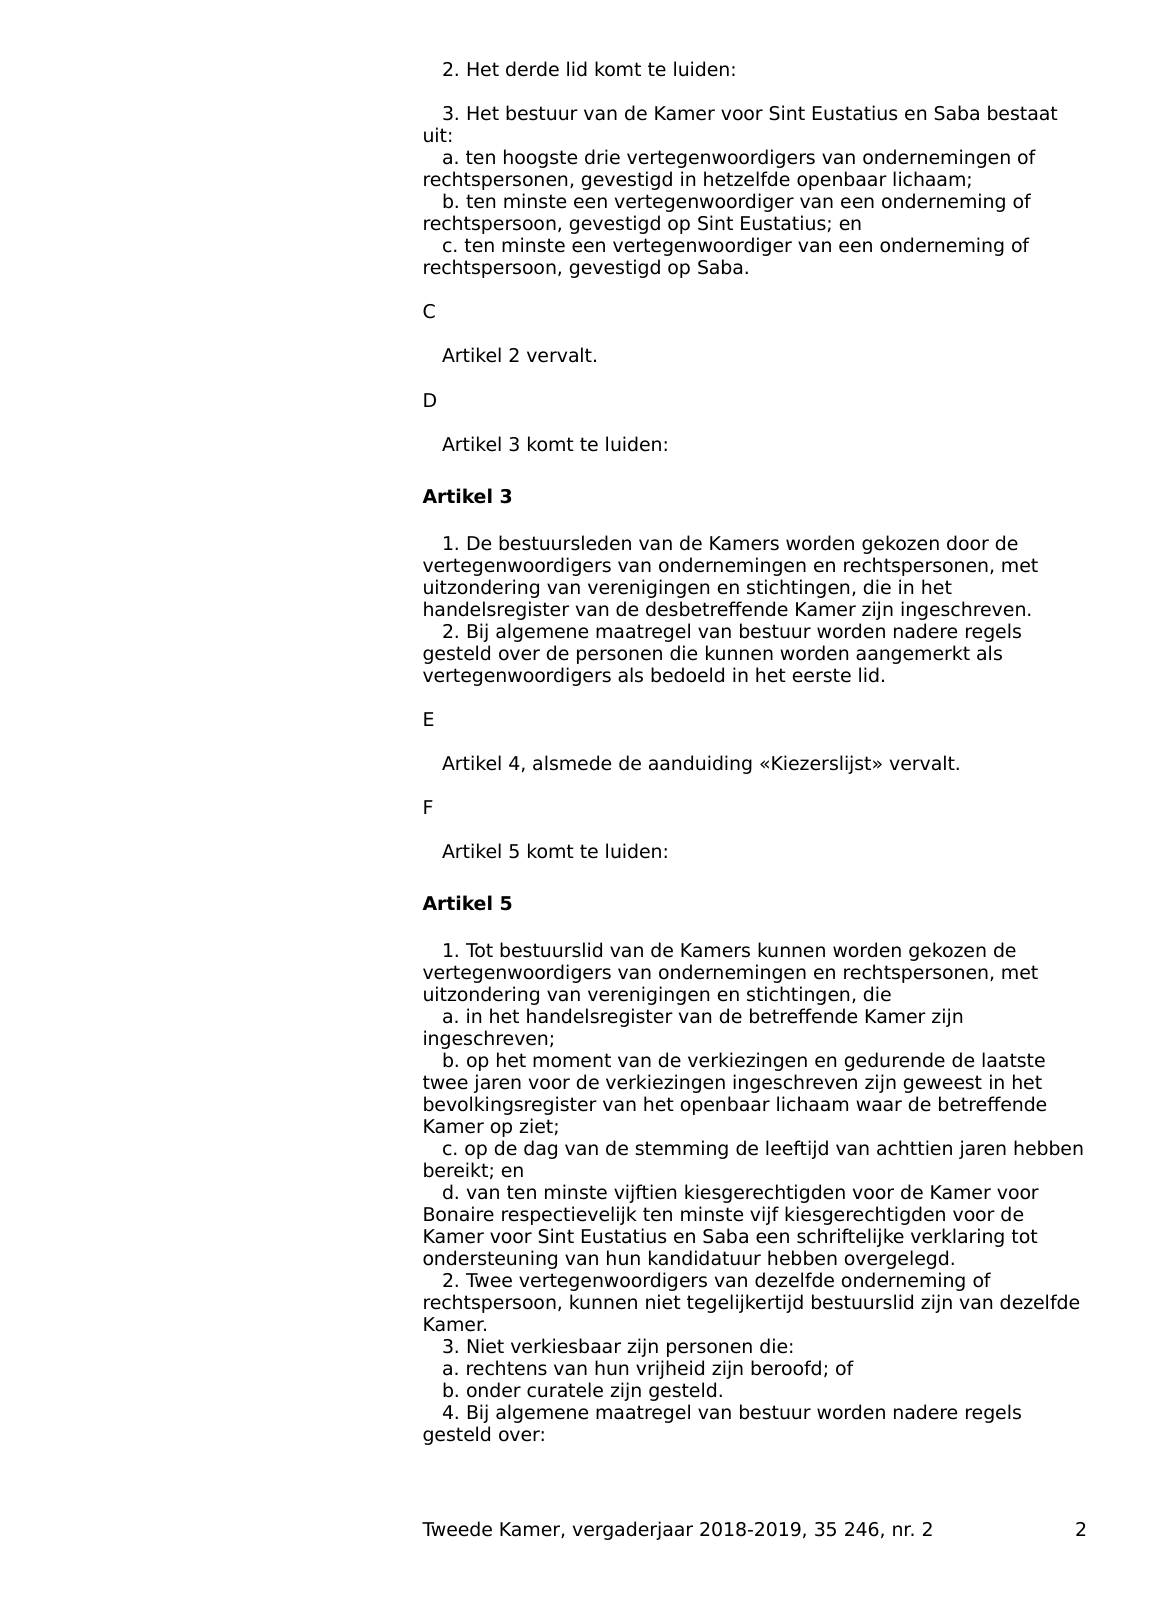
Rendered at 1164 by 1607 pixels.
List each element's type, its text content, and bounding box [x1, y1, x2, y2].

text a. in het handelsregister van de betreffende Kamer zijn ingeschreven; [422, 1006, 1087, 1050]
text a. rechtens van hun vrijheid zijn beroofd; of [422, 1358, 1087, 1380]
text F [422, 797, 1087, 819]
text 2. Het derde lid komt te luiden: [422, 59, 1087, 81]
text E [422, 709, 1087, 731]
text Artikel 5 komt te luiden: [422, 841, 1087, 863]
text 4. Bij algemene maatregel van bestuur worden nadere regels gesteld over: [422, 1402, 1087, 1446]
text c. ten minste een vertegenwoordiger van een onderneming of rechtspersoon, gevestigd op Saba. [422, 235, 1087, 279]
subtitle Artikel 5 [422, 893, 1087, 915]
text C [422, 301, 1087, 323]
text Artikel 4, alsmede de aanduiding «Kiezerslijst» vervalt. [422, 753, 1087, 775]
text d. van ten minste vijftien kiesgerechtigden voor de Kamer voor Bonaire respectievelijk ten minste vijf kiesgerechtigden voor de Kamer voor Sint Eustatius en Saba een schriftelijke verklaring tot ondersteuning van hun kandidatuur hebben overgelegd. [422, 1182, 1087, 1270]
subtitle Artikel 3 [422, 486, 1087, 508]
text 1. Tot bestuurslid van de Kamers kunnen worden gekozen de vertegenwoordigers van ondernemingen en rechtspersonen, met uitzondering van verenigingen en stichtingen, die [422, 940, 1087, 1006]
text 3. Het bestuur van de Kamer voor Sint Eustatius en Saba bestaat uit: [422, 103, 1087, 147]
text Artikel 3 komt te luiden: [422, 434, 1087, 456]
text c. op de dag van de stemming de leeftijd van achttien jaren hebben bereikt; en [422, 1138, 1087, 1182]
text b. ten minste een vertegenwoordiger van een onderneming of rechtspersoon, gevestigd op Sint Eustatius; en [422, 191, 1087, 235]
text Artikel 2 vervalt. [422, 345, 1087, 367]
text 2. Twee vertegenwoordigers van dezelfde onderneming of rechtspersoon, kunnen niet tegelijkertijd bestuurslid zijn van dezelfde Kamer. [422, 1270, 1087, 1336]
text a. ten hoogste drie vertegenwoordigers van ondernemingen of rechtspersonen, gevestigd in hetzelfde openbaar lichaam; [422, 147, 1087, 191]
text b. onder curatele zijn gesteld. [422, 1380, 1087, 1402]
text 3. Niet verkiesbaar zijn personen die: [422, 1336, 1087, 1358]
text b. op het moment van de verkiezingen en gedurende de laatste twee jaren voor de verkiezingen ingeschreven zijn geweest in het bevolkingsregister van het openbaar lichaam waar de betreffende Kamer op ziet; [422, 1050, 1087, 1138]
text D [422, 389, 1087, 412]
text 2. Bij algemene maatregel van bestuur worden nadere regels gesteld over de personen die kunnen worden aangemerkt als vertegenwoordigers als bedoeld in het eerste lid. [422, 621, 1087, 687]
text 1. De bestuursleden van de Kamers worden gekozen door de vertegenwoordigers van ondernemingen en rechtspersonen, met uitzondering van verenigingen en stichtingen, die in het handelsregister van de desbetreffende Kamer zijn ingeschreven. [422, 533, 1087, 621]
